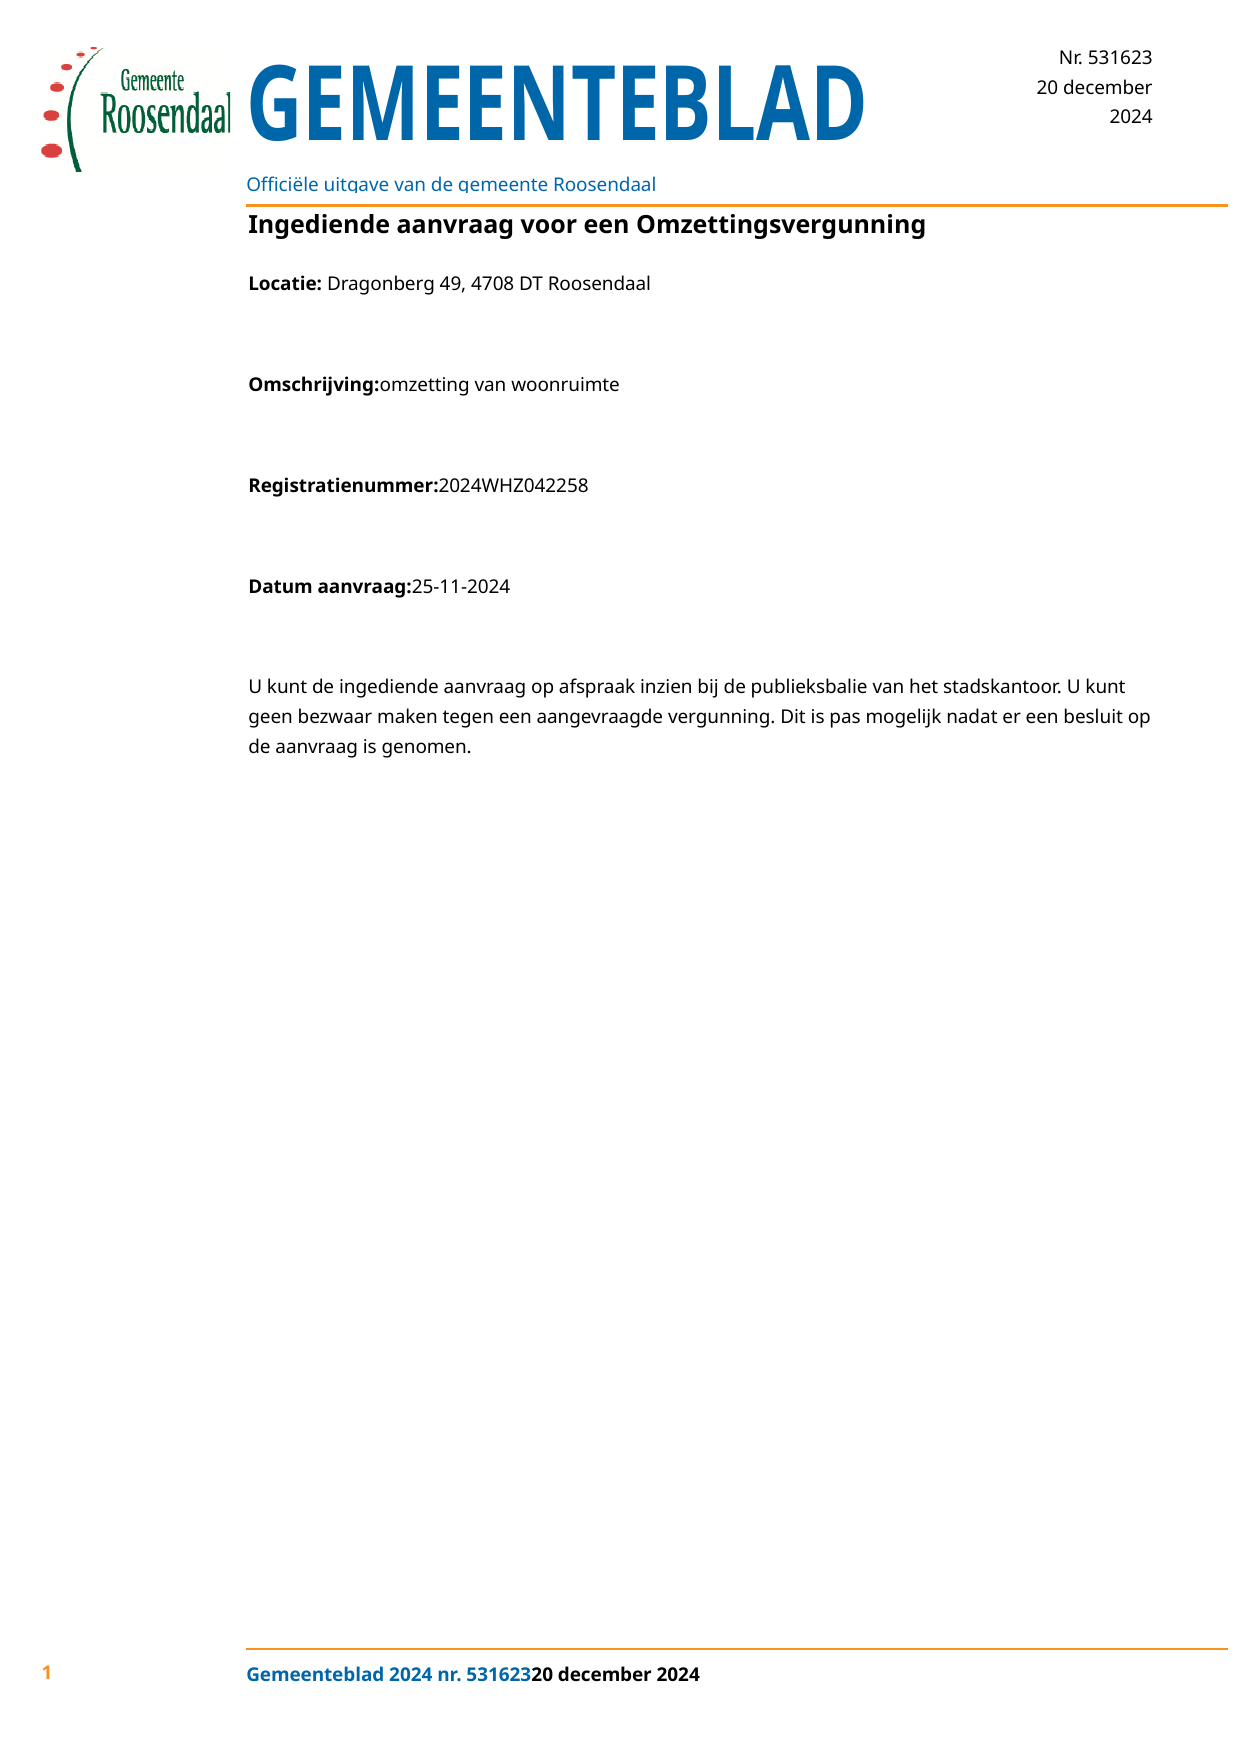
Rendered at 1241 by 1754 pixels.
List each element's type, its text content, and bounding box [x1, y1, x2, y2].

text U kunt de ingediende aanvraag op afspraak inzien bij de publieksbalie van het stadskantoor. U kunt geen bezwaar maken tegen een aangevraagde vergunning. Dit is pas mogelijk nadat er een besluit op de aanvraag is genomen. [248, 674, 1152, 758]
text Locatie: Dragonberg 49, 4708 DT Roosendaal [248, 270, 1152, 296]
text Omschrijving:omzetting van woonruimte [248, 371, 1152, 397]
picture [41, 47, 231, 172]
text Datum aanvraag:25-11-2024 [248, 573, 1152, 598]
text Registratienummer:2024WHZ042258 [248, 472, 1152, 498]
text Ingediende aanvraag voor een Omzettingsvergunning [248, 207, 1152, 241]
